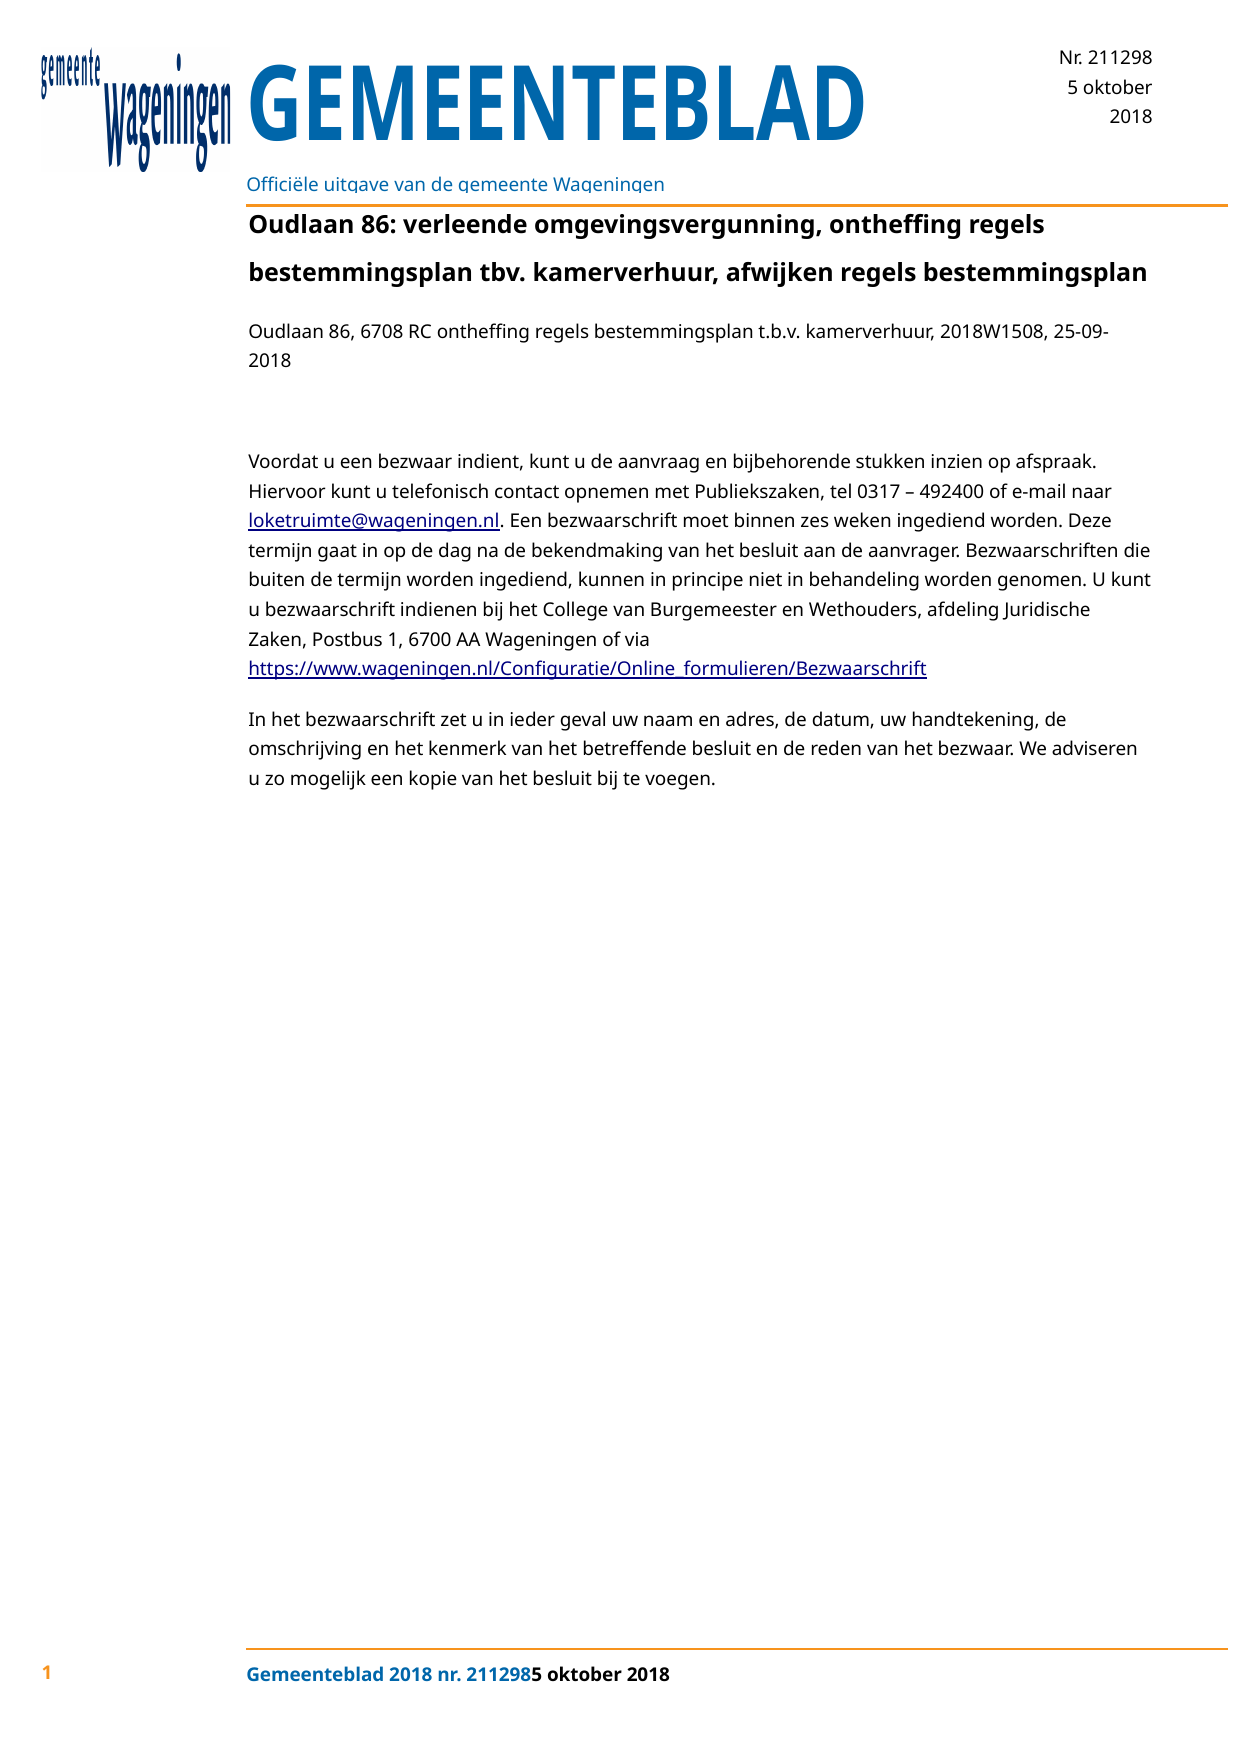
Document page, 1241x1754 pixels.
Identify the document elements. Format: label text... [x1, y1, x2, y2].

text Voordat u een bezwaar indient, kunt u de aanvraag en bijbehorende stukken inzien op afspraak. Hiervoor kunt u telefonisch contact opnemen met Publiekszaken, tel 0317 – 492400 of e-mail naar loketruimte@wageningen.nl. Een bezwaarschrift moet binnen zes weken ingediend worden. Deze termijn gaat in op de dag na de bekendmaking van het besluit aan de aanvrager. Bezwaarschriften die buiten de termijn worden ingediend, kunnen in principe niet in behandeling worden genomen. U kunt u bezwaarschrift indienen bij het College van Burgemeester en Wethouders, afdeling Juridische Zaken, Postbus 1, 6700 AA Wageningen of via https://www.wageningen.nl/Configuratie/Online_formulieren/Bezwaarschrift [248, 448, 1152, 681]
text Oudlaan 86: verleende omgevingsvergunning, ontheffing regels bestemmingsplan tbv. kamerverhuur, afwijken regels bestemmingsplan [248, 207, 1152, 288]
text Oudlaan 86, 6708 RC ontheffing regels bestemmingsplan t.b.v. kamerverhuur, 2018W1508, 25-09-2018 [248, 318, 1152, 373]
text In het bezwaarschrift zet u in ieder geval uw naam en adres, de datum, uw handtekening, de omschrijving en het kenmerk van het betreffende besluit en de reden van het bezwaar. We adviseren u zo mogelijk een kopie van het besluit bij te voegen. [248, 706, 1152, 791]
picture [41, 47, 231, 172]
